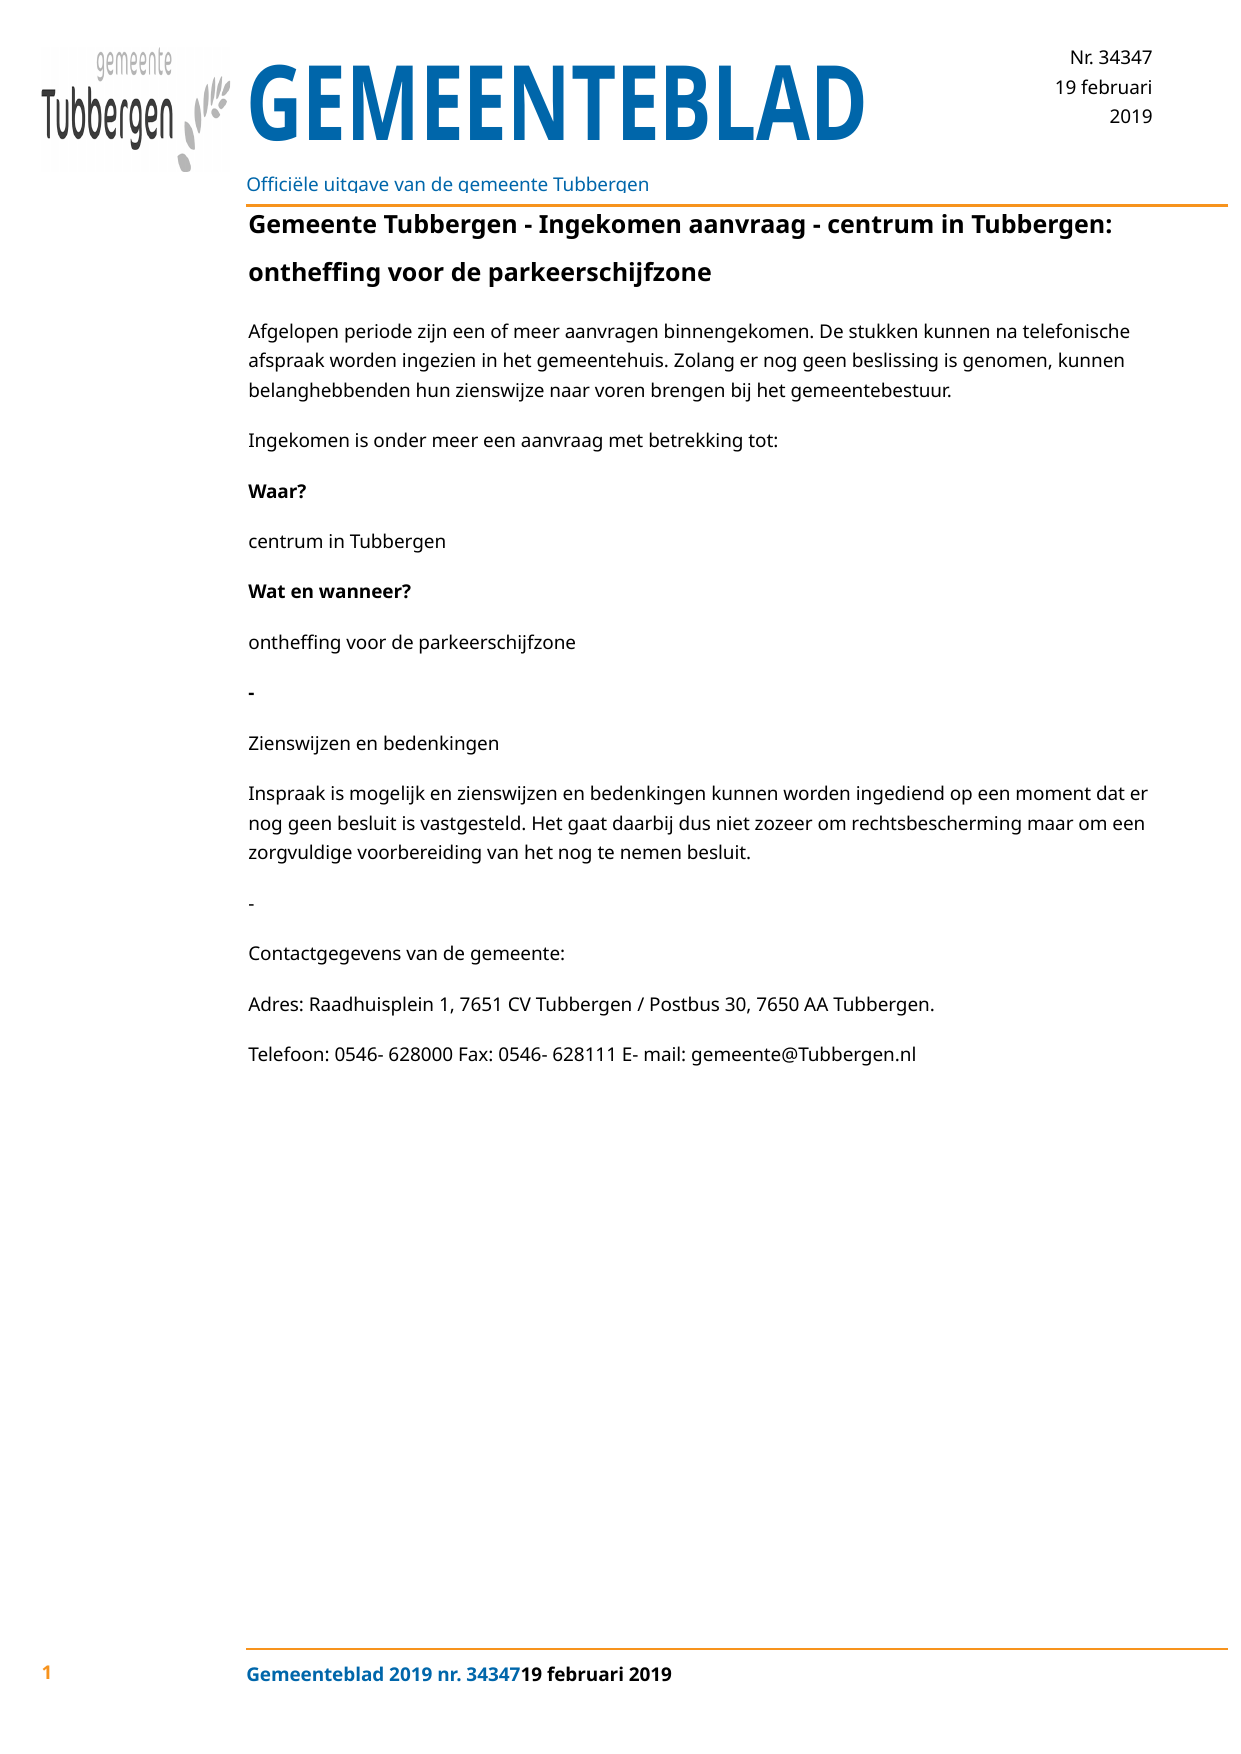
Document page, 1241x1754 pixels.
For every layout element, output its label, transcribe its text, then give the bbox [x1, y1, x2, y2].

text Wat en wanneer? [248, 579, 1152, 604]
text centrum in Tubbergen [248, 528, 1152, 554]
text - [248, 679, 1152, 705]
text ontheffing voor de parkeerschijfzone [248, 629, 1152, 655]
text Contactgegevens van de gemeente: [248, 940, 1152, 966]
text Ingekomen is onder meer een aanvraag met betrekking tot: [248, 427, 1152, 453]
text Zienswijzen en bedenkingen [248, 730, 1152, 756]
text Adres: Raadhuisplein 1, 7651 CV Tubbergen / Postbus 30, 7650 AA Tubbergen. [248, 991, 1152, 1017]
text - [248, 890, 1152, 916]
text Gemeente Tubbergen - Ingekomen aanvraag - centrum in Tubbergen: ontheffing voor de parkeerschijfzone [248, 207, 1152, 288]
picture [41, 47, 231, 172]
text Waar? [248, 478, 1152, 504]
text Afgelopen periode zijn een of meer aanvragen binnengekomen. De stukken kunnen na telefonische afspraak worden ingezien in het gemeentehuis. Zolang er nog geen beslissing is genomen, kunnen belanghebbenden hun zienswijze naar voren brengen bij het gemeentebestuur. [248, 318, 1152, 403]
text Inspraak is mogelijk en zienswijzen en bedenkingen kunnen worden ingediend op een moment dat er nog geen besluit is vastgesteld. Het gaat daarbij dus niet zozeer om rechtsbescherming maar om een zorgvuldige voorbereiding van het nog te nemen besluit. [248, 780, 1152, 865]
text Telefoon: 0546- 628000 Fax: 0546- 628111 E- mail: gemeente@Tubbergen.nl [248, 1041, 1152, 1067]
